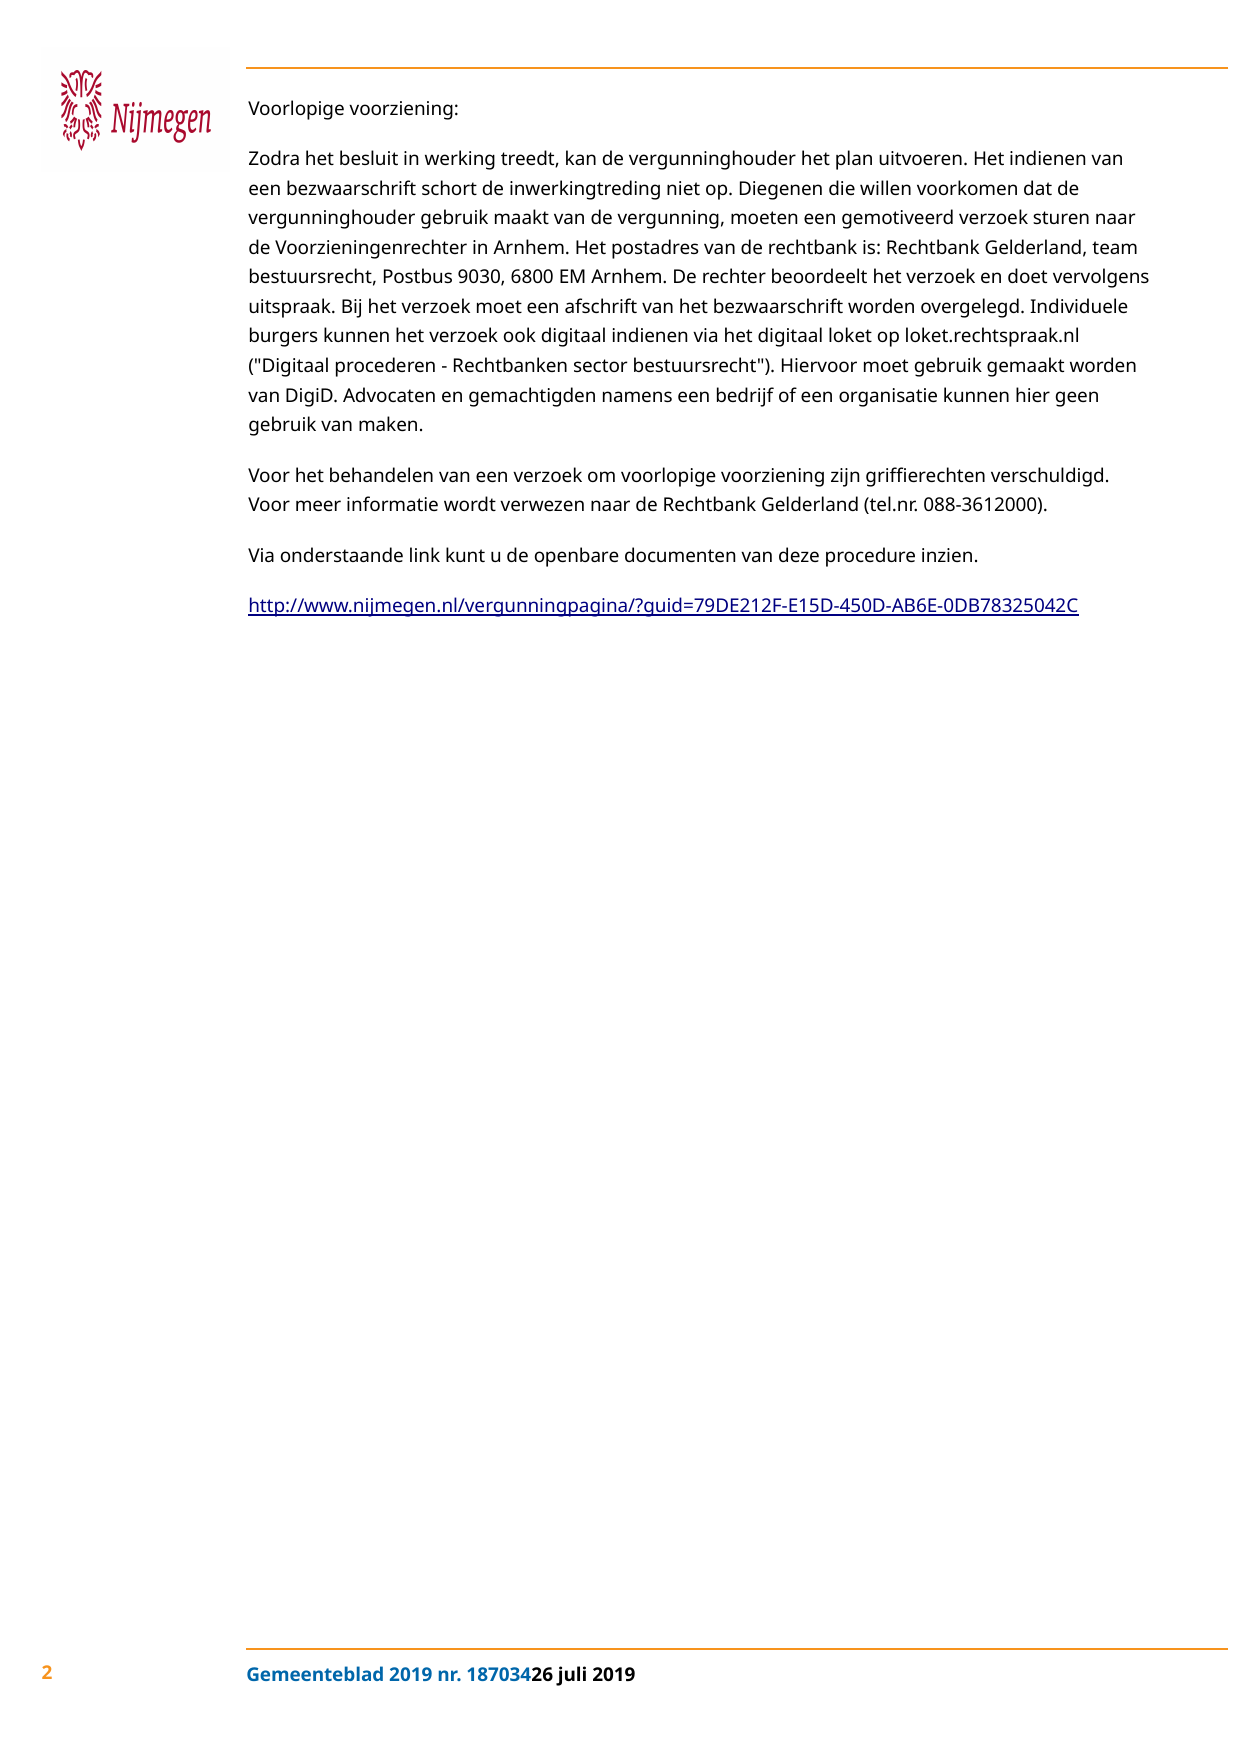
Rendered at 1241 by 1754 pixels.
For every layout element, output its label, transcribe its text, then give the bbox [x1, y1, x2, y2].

text Voor het behandelen van een verzoek om voorlopige voorziening zijn griffierechten verschuldigd. Voor meer informatie wordt verwezen naar de Rechtbank Gelderland (tel.nr. 088-3612000). [248, 462, 1152, 517]
text Zodra het besluit in werking treedt, kan de vergunninghouder het plan uitvoeren. Het indienen van een bezwaarschrift schort de inwerkingtreding niet op. Diegenen die willen voorkomen dat de vergunninghouder gebruik maakt van de vergunning, moeten een gemotiveerd verzoek sturen naar de Voorzieningenrechter in Arnhem. Het postadres van de rechtbank is: Rechtbank Gelderland, team bestuursrecht, Postbus 9030, 6800 EM Arnhem. De rechter beoordeelt het verzoek en doet vervolgens uitspraak. Bij het verzoek moet een afschrift van het bezwaarschrift worden overgelegd. Individuele burgers kunnen het verzoek ook digitaal indienen via het digitaal loket op loket.rechtspraak.nl ("Digitaal procederen - Rechtbanken sector bestuursrecht"). Hiervoor moet gebruik gemaakt worden van DigiD. Advocaten en gemachtigden namens een bedrijf of een organisatie kunnen hier geen gebruik van maken. [248, 145, 1152, 437]
text http://www.nijmegen.nl/vergunningpagina/?guid=79DE212F-E15D-450D-AB6E-0DB78325042C [248, 592, 1152, 618]
text Via onderstaande link kunt u de openbare documenten van deze procedure inzien. [248, 542, 1152, 568]
picture [41, 47, 231, 172]
text Voorlopige voorziening: [248, 95, 1152, 121]
